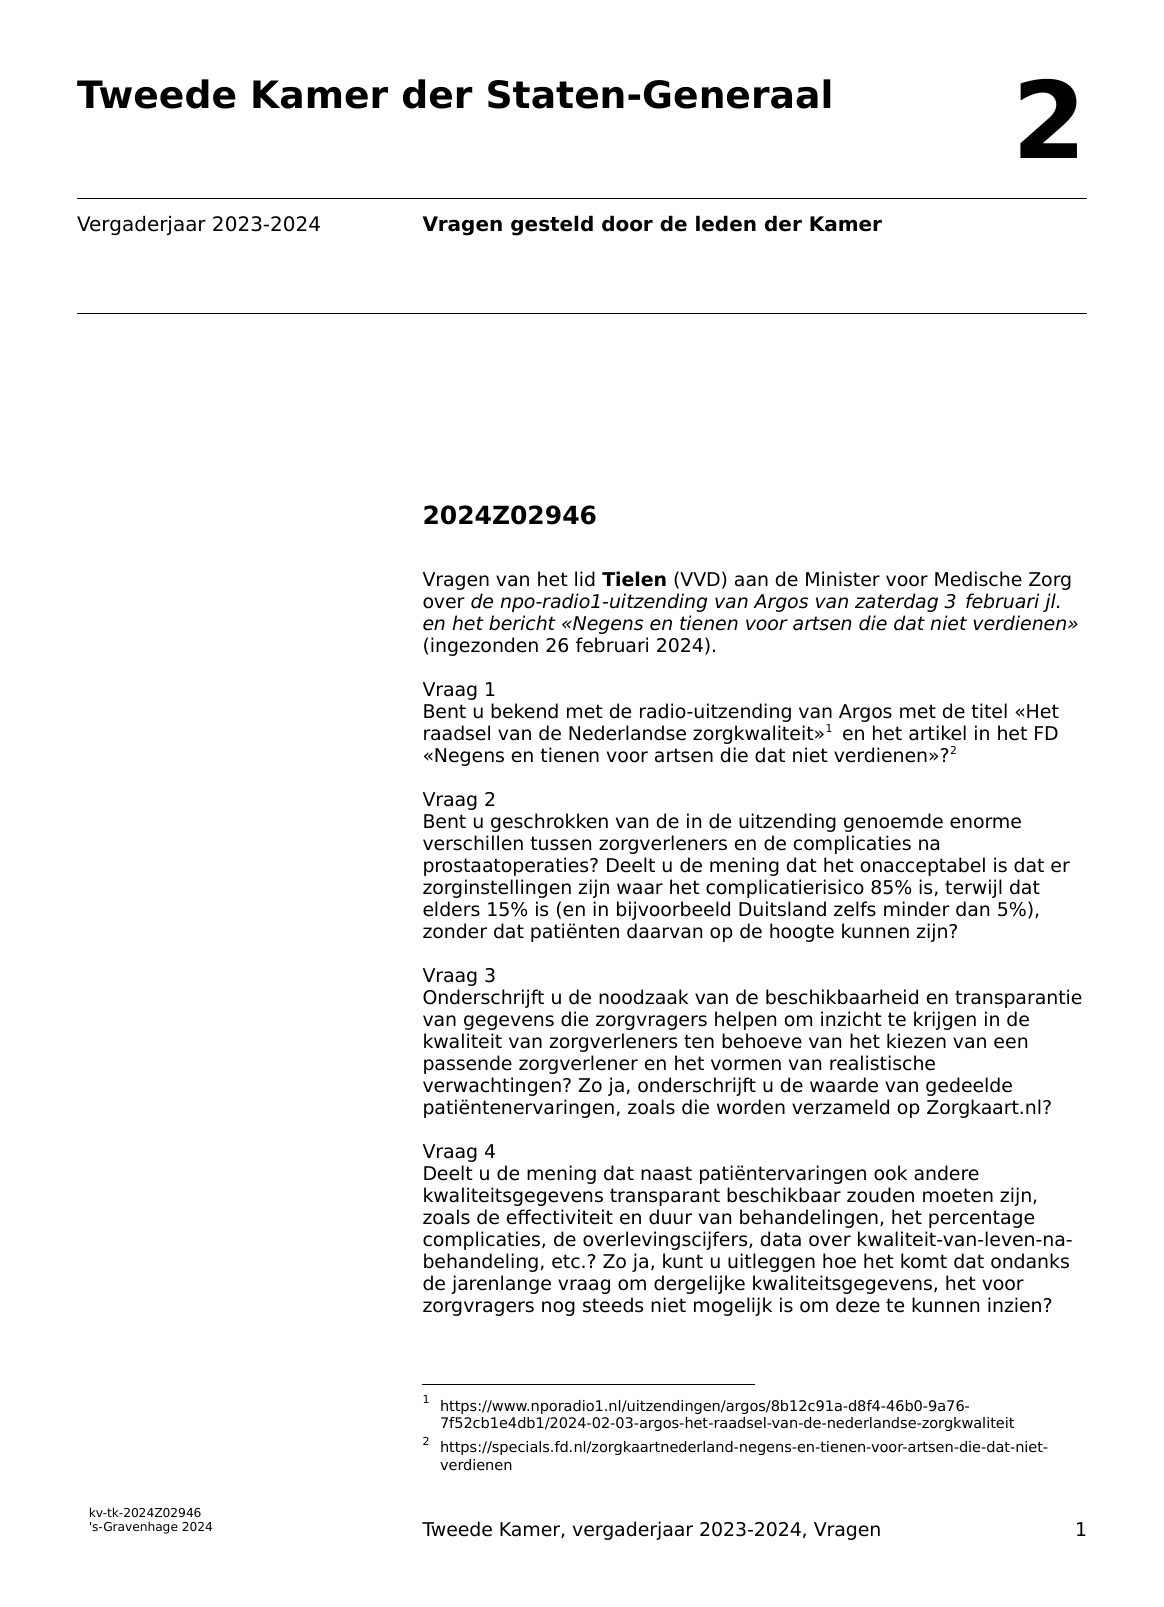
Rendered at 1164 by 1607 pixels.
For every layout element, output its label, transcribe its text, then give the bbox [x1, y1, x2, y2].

text kv-tk-2024Z02946 [88, 1506, 323, 1520]
text Vraag 4 [422, 1141, 1087, 1163]
text Bent u geschrokken van de in de uitzending genoemde enorme verschillen tussen zorgverleners en de complicaties na prostaatoperaties? Deelt u de mening dat het onacceptabel is dat er zorginstellingen zijn waar het complicatierisico 85% is, terwijl dat elders 15% is (en in bijvoorbeeld Duitsland zelfs minder dan 5%), zonder dat patiënten daarvan op de hoogte kunnen zijn? [422, 811, 1087, 943]
text 's-Gravenhage 2024 [88, 1520, 323, 1534]
table_header Tweede Kamer der Staten-Generaal [77, 59, 886, 198]
text Deelt u de mening dat naast patiëntervaringen ook andere kwaliteitsgegevens transparant beschikbaar zouden moeten zijn, zoals de effectiviteit en duur van behandelingen, het percentage complicaties, de overlevingscijfers, data over kwaliteit-van-leven-na-behandeling, etc.? Zo ja, kunt u uitleggen hoe het komt dat ondanks de jarenlange vraag om dergelijke kwaliteitsgegevens, het voor zorgvragers nog steeds niet mogelijk is om deze te kunnen inzien? [422, 1163, 1087, 1317]
text 2024Z02946 [422, 501, 1087, 531]
text Vraag 1 [422, 679, 1087, 701]
text https://specials.fd.nl/zorgkaartnederland-negens-en-tienen-voor-artsen-die-dat-niet-verdienen [422, 1435, 1087, 1474]
text Vragen van het lid Tielen (VVD) aan de Minister voor Medische Zorg over de npo-radio1-uitzending van Argos van zaterdag 3 februari jl. en het bericht «Negens en tienen voor artsen die dat niet verdienen» (ingezonden 26 februari 2024). [422, 569, 1087, 657]
text Vraag 2 [422, 789, 1087, 811]
table_cell Vergaderjaar 2023-2024 [77, 199, 422, 313]
text https://www.nporadio1.nl/uitzendingen/argos/8b12c91a-d8f4-46b0-9a76-7f52cb1e4db1/2024-02-03-argos-het-raadsel-van-de-nederlandse-zorgkwaliteit [422, 1393, 1087, 1432]
text Vraag 3 [422, 965, 1087, 987]
table_header 2 [886, 59, 1087, 198]
text Onderschrijft u de noodzaak van de beschikbaarheid en transparantie van gegevens die zorgvragers helpen om inzicht te krijgen in de kwaliteit van zorgverleners ten behoeve van het kiezen van een passende zorgverlener en het vormen van realistische verwachtingen? Zo ja, onderschrijft u de waarde van gedeelde patiëntenervaringen, zoals die worden verzameld op Zorgkaart.nl? [422, 987, 1087, 1119]
text Bent u bekend met de radio-uitzending van Argos met de titel «Het raadsel van de Nederlandse zorgkwaliteit» en het artikel in het FD «Negens en tienen voor artsen die dat niet verdienen»? [422, 701, 1087, 767]
table_cell Vragen gesteld door de leden der Kamer [422, 199, 1087, 313]
